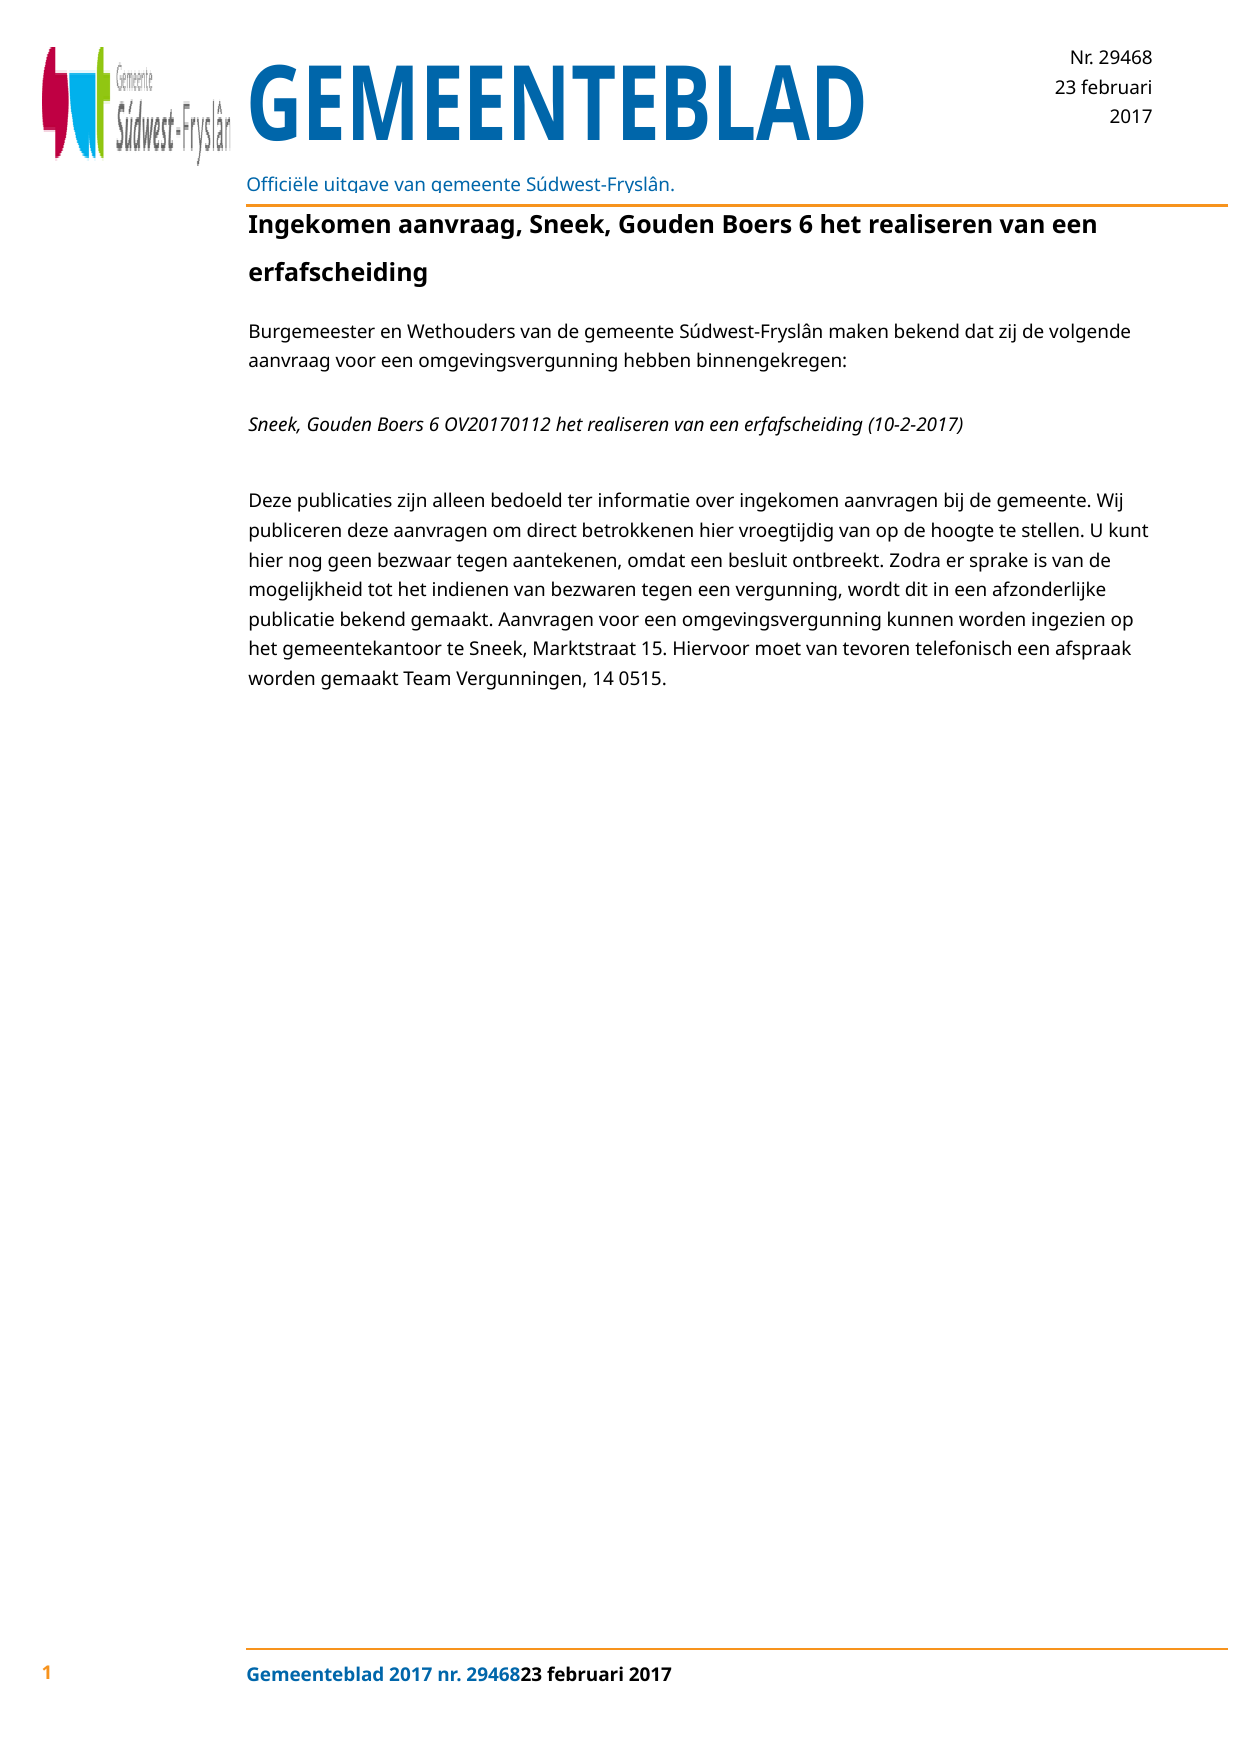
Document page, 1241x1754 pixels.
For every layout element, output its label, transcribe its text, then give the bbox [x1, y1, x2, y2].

text Deze publicaties zijn alleen bedoeld ter informatie over ingekomen aanvragen bij de gemeente. Wij publiceren deze aanvragen om direct betrokkenen hier vroegtijdig van op de hoogte te stellen. U kunt hier nog geen bezwaar tegen aantekenen, omdat een besluit ontbreekt. Zodra er sprake is van de mogelijkheid tot het indienen van bezwaren tegen een vergunning, wordt dit in een afzonderlijke publicatie bekend gemaakt. Aanvragen voor een omgevingsvergunning kunnen worden ingezien op het gemeentekantoor te Sneek, Marktstraat 15. Hiervoor moet van tevoren telefonisch een afspraak worden gemaakt Team Vergunningen, 14 0515. [248, 488, 1152, 691]
text Burgemeester en Wethouders van de gemeente Súdwest-Fryslân maken bekend dat zij de volgende aanvraag voor een omgevingsvergunning hebben binnengekregen: [248, 318, 1152, 373]
text Sneek, Gouden Boers 6 OV20170112 het realiseren van een erfafscheiding (10-2-2017) [248, 411, 1152, 437]
text Ingekomen aanvraag, Sneek, Gouden Boers 6 het realiseren van een erfafscheiding [248, 207, 1152, 288]
picture [41, 47, 231, 172]
